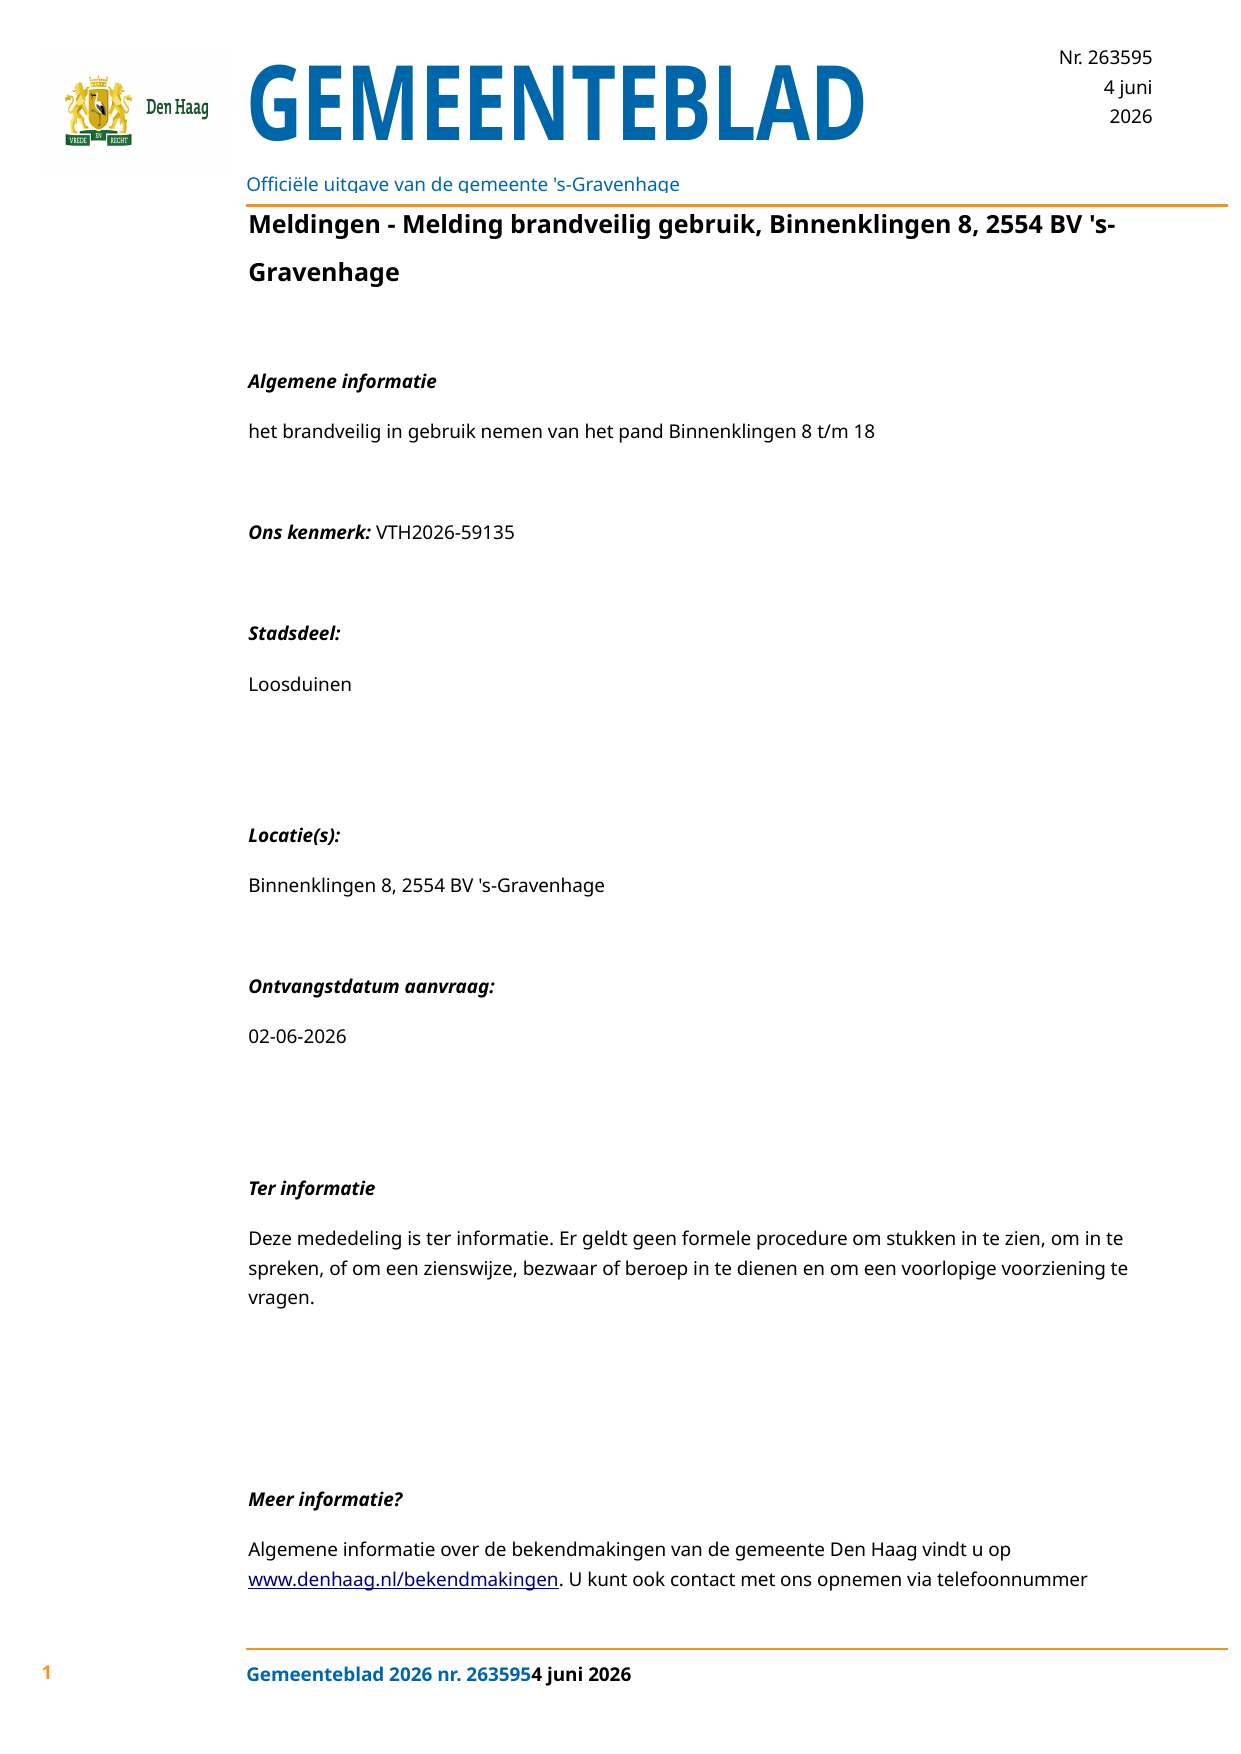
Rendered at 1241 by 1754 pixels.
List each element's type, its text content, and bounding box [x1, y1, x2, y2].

text Stadsdeel: [248, 620, 1152, 646]
text 02-06-2026 [248, 1024, 1152, 1049]
text Algemene informatie over de bekendmakingen van de gemeente Den Haag vindt u op www.denhaag.nl/bekendmakingen. U kunt ook contact met ons opnemen via telefoonnummer [248, 1537, 1152, 1592]
text Meer informatie? [248, 1486, 1152, 1512]
text het brandveilig in gebruik nemen van het pand Binnenklingen 8 t/m 18 [248, 419, 1152, 444]
text Meldingen - Melding brandveilig gebruik, Binnenklingen 8, 2554 BV 's-Gravenhage [248, 207, 1152, 288]
text Loosduinen [248, 671, 1152, 697]
text Binnenklingen 8, 2554 BV 's-Gravenhage [248, 872, 1152, 898]
text Ontvangstdatum aanvraag: [248, 973, 1152, 999]
text Ter informatie [248, 1175, 1152, 1201]
text Deze mededeling is ter informatie. Er geldt geen formele procedure om stukken in te zien, om in te spreken, of om een zienswijze, bezwaar of beroep in te dienen en om een voorlopige voorziening te vragen. [248, 1225, 1152, 1310]
picture [41, 47, 231, 172]
text Ons kenmerk: VTH2026-59135 [248, 519, 1152, 545]
text Locatie(s): [248, 822, 1152, 848]
text Algemene informatie [248, 368, 1152, 394]
